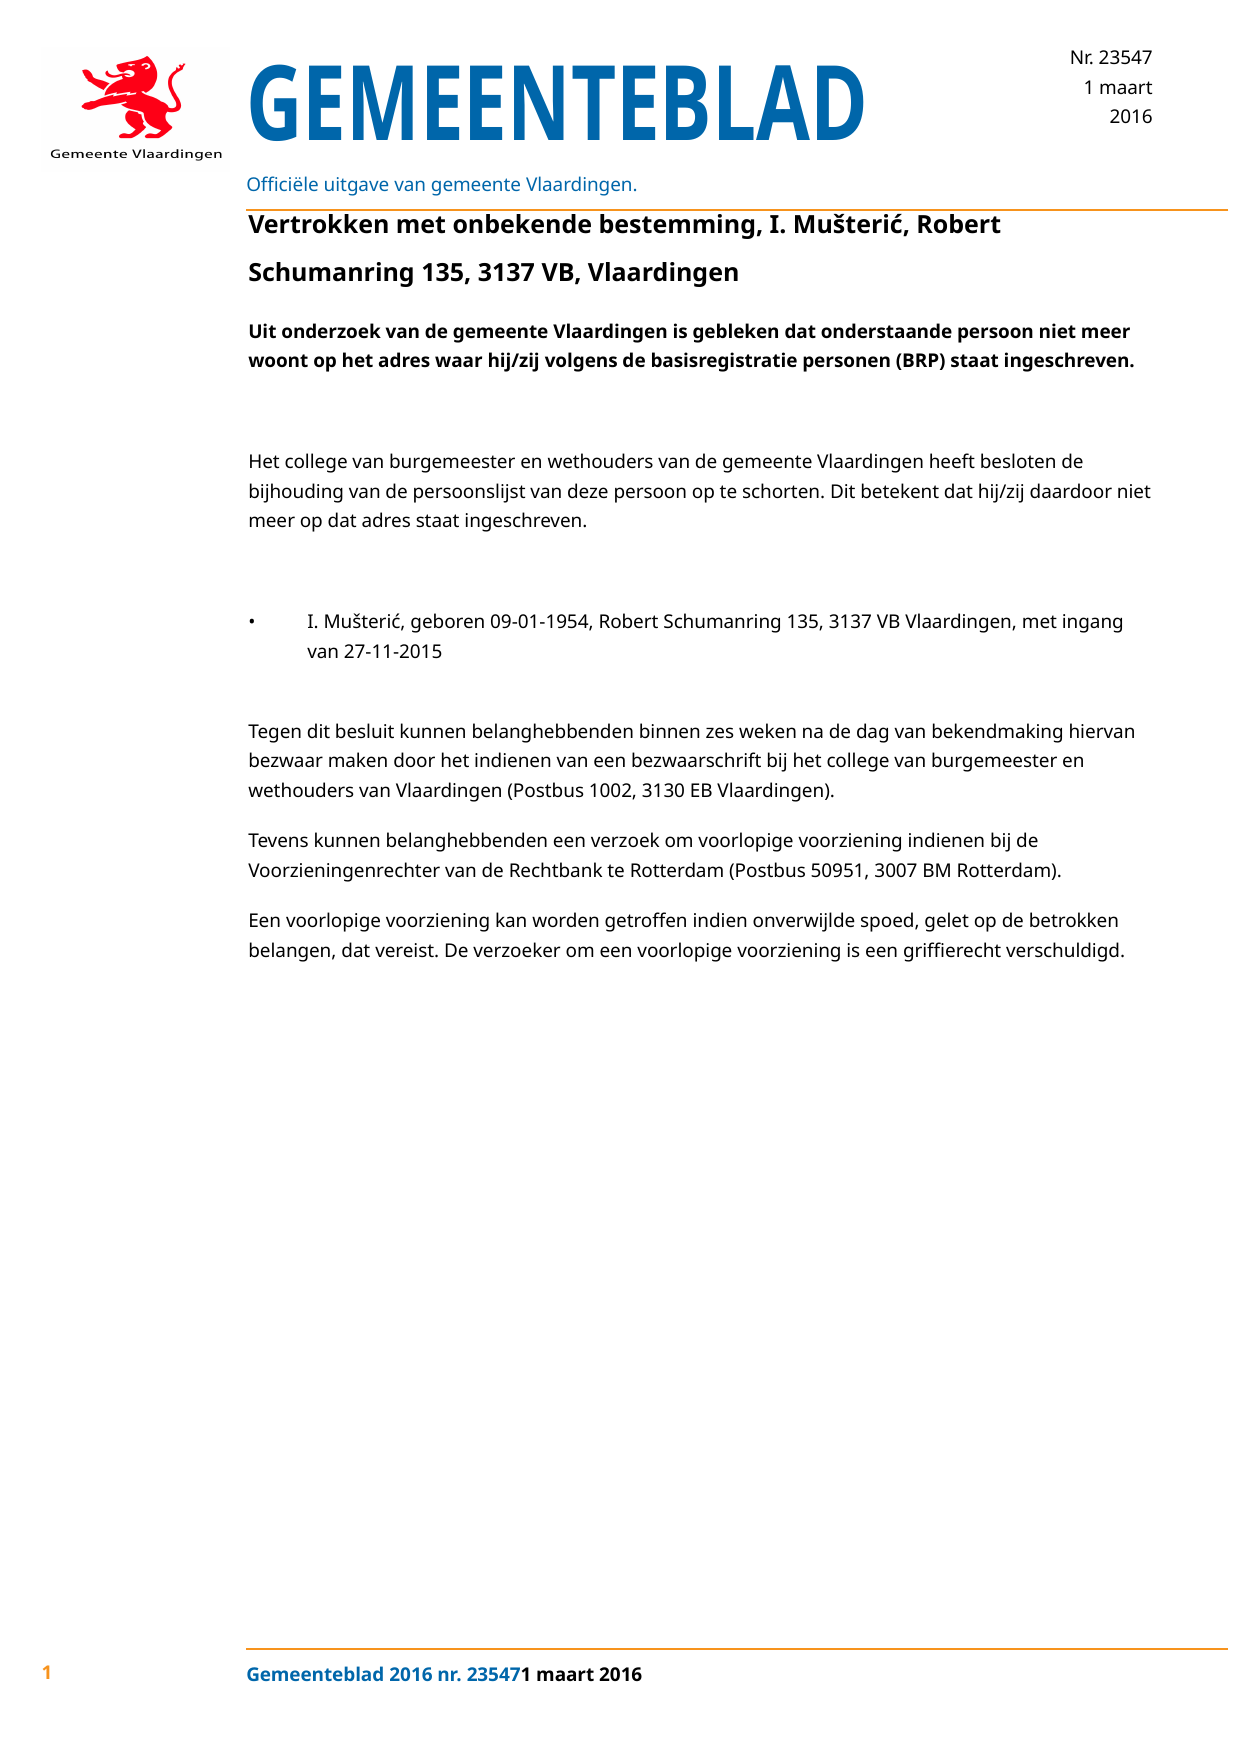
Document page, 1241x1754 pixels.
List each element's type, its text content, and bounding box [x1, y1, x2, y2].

text Tevens kunnen belanghebbenden een verzoek om voorlopige voorziening indienen bij de Voorzieningenrechter van de Rechtbank te Rotterdam (Postbus 50951, 3007 BM Rotterdam). [248, 827, 1152, 883]
text Een voorlopige voorziening kan worden getroffen indien onverwijlde spoed, gelet op de betrokken belangen, dat vereist. De verzoeker om een voorlopige voorziening is een griffierecht verschuldigd. [248, 907, 1152, 963]
text Het college van burgemeester en wethouders van de gemeente Vlaardingen heeft besloten de bijhouding van de persoonslijst van deze persoon op te schorten. Dit betekent dat hij/zij daardoor niet meer op dat adres staat ingeschreven. [248, 448, 1152, 533]
list I. Mušterić, geboren 09-01-1954, Robert Schumanring 135, 3137 VB Vlaardingen, met ingang van 27-11-2015 [248, 608, 1152, 664]
text Vertrokken met onbekende bestemming, I. Mušterić, Robert Schumanring 135, 3137 VB, Vlaardingen [248, 211, 1152, 288]
text Uit onderzoek van de gemeente Vlaardingen is gebleken dat onderstaande persoon niet meer woont op het adres waar hij/zij volgens de basisregistratie personen (BRP) staat ingeschreven. [248, 318, 1152, 373]
picture [41, 47, 231, 172]
text Tegen dit besluit kunnen belanghebbenden binnen zes weken na de dag van bekendmaking hiervan bezwaar maken door het indienen van een bezwaarschrift bij het college van burgemeester en wethouders van Vlaardingen (Postbus 1002, 3130 EB Vlaardingen). [248, 718, 1152, 803]
